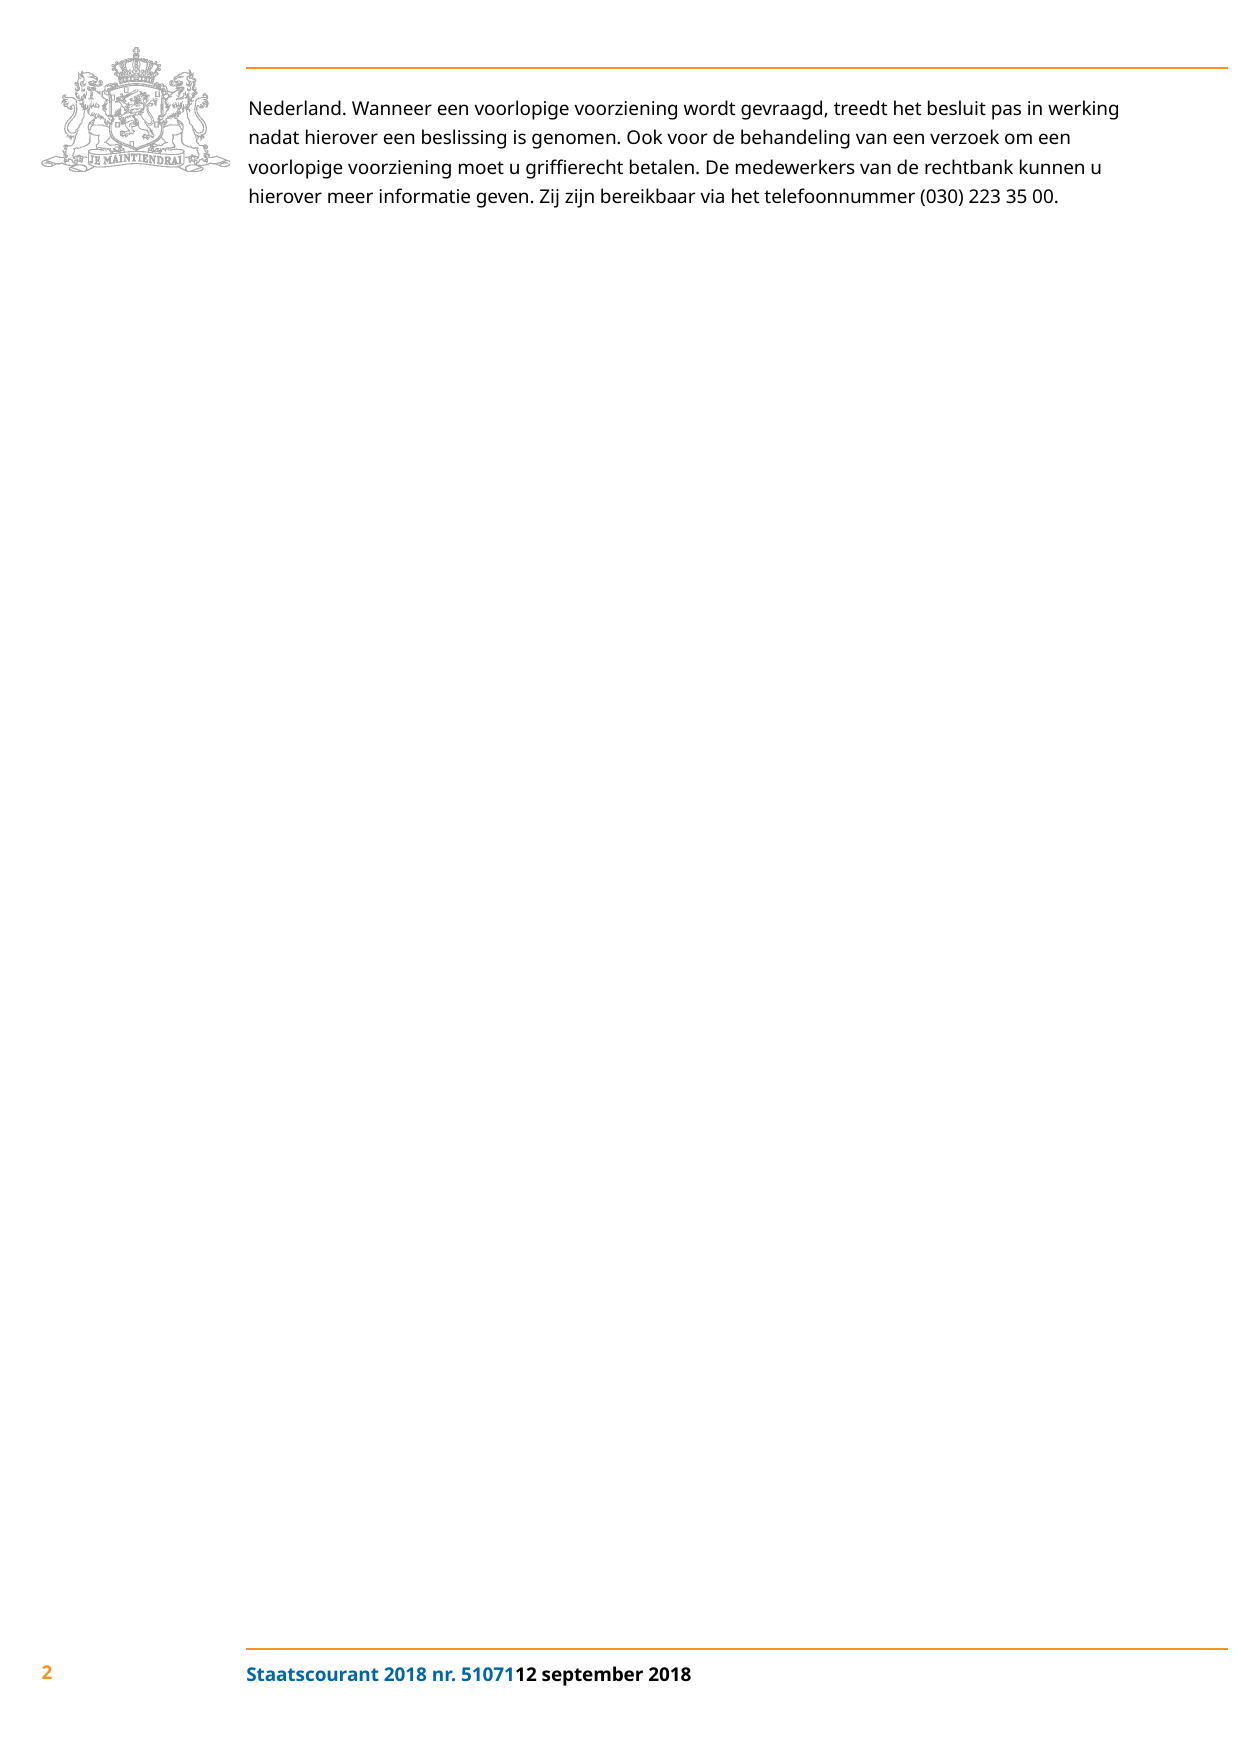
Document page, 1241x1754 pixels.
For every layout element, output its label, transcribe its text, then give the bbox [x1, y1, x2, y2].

text Nederland. Wanneer een voorlopige voorziening wordt gevraagd, treedt het besluit pas in werking nadat hierover een beslissing is genomen. Ook voor de behandeling van een verzoek om een voorlopige voorziening moet u griffierecht betalen. De medewerkers van de rechtbank kunnen u hierover meer informatie geven. Zij zijn bereikbaar via het telefoonnummer (030) 223 35 00. [248, 95, 1152, 209]
picture [41, 47, 231, 172]
